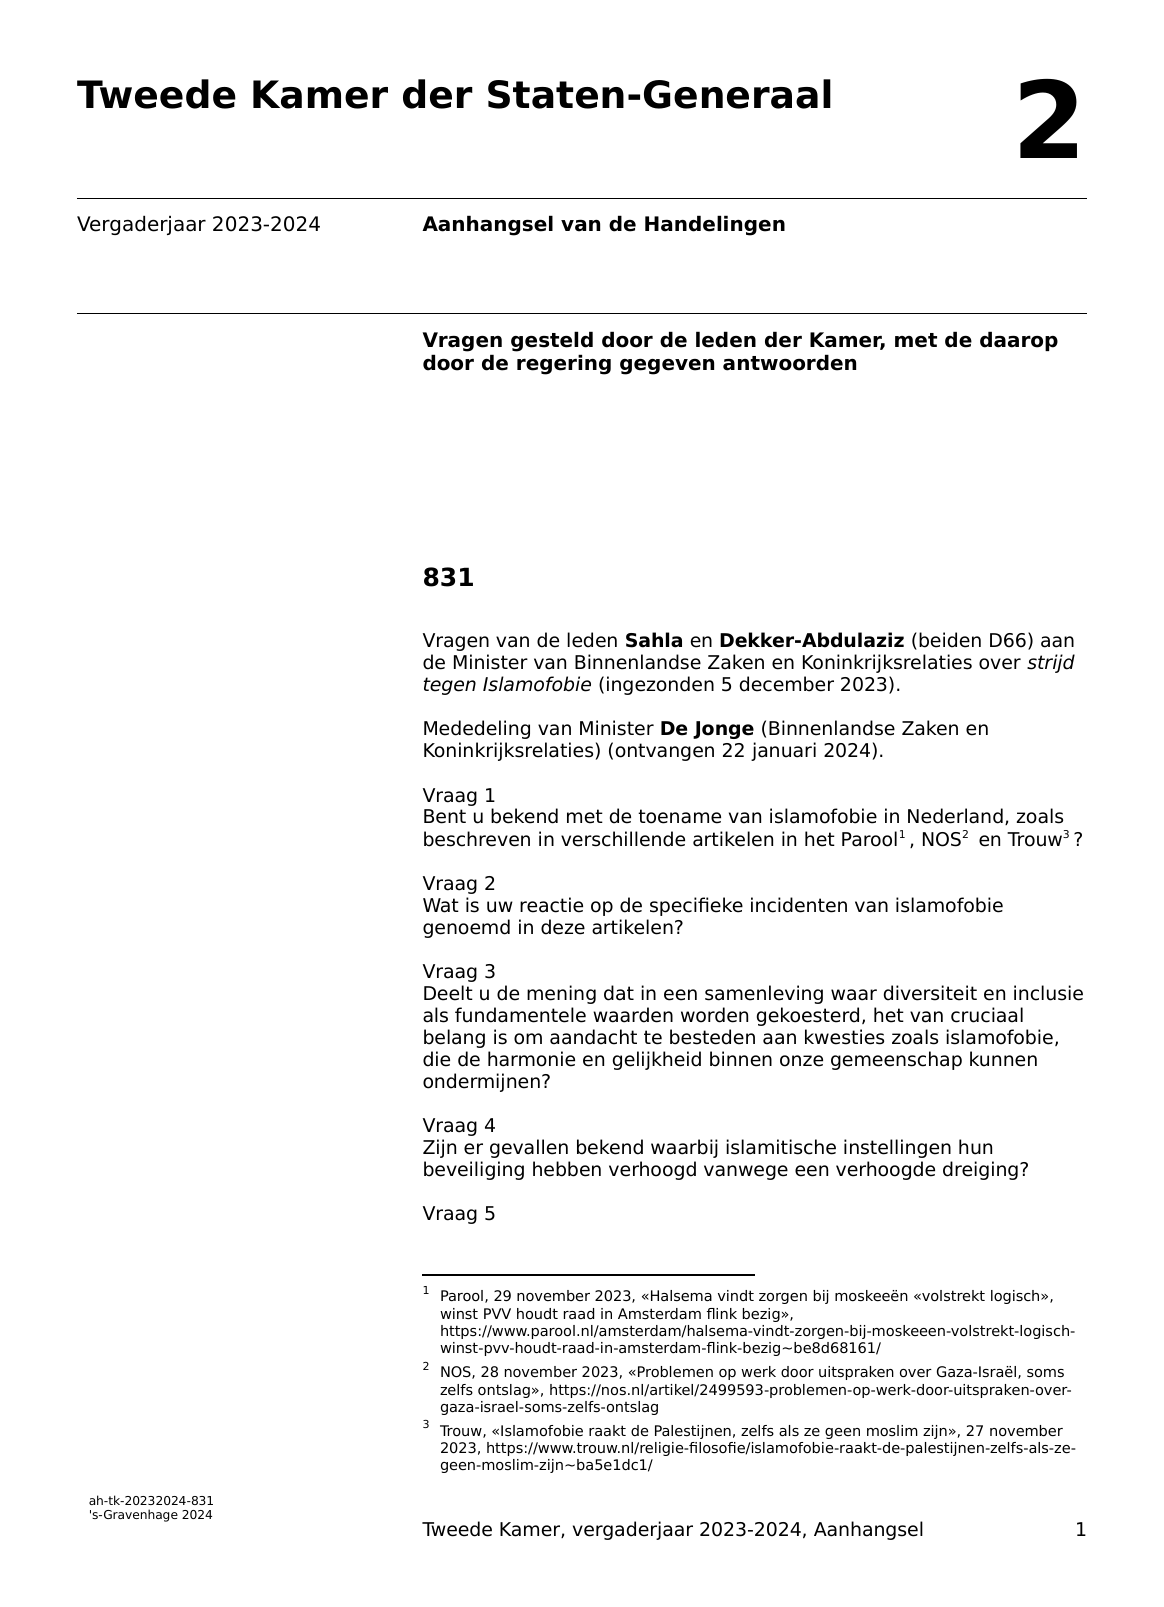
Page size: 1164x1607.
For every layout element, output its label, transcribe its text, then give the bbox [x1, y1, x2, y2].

table_cell Vragen gesteld door de leden der Kamer, met de daarop door de regering gegeven antwoorden [422, 314, 1087, 375]
table_header Tweede Kamer der Staten-Generaal [77, 59, 886, 198]
text NOS, 28 november 2023, «Problemen op werk door uitspraken over Gaza-Israël, soms zelfs ontslag», https://nos.nl/artikel/2499593-problemen-op-werk-door-uitspraken-over-gaza-israel-soms-zelfs-ontslag [422, 1360, 1087, 1416]
text Vraag 2 [422, 873, 1087, 894]
text Vraag 5 [422, 1203, 1087, 1225]
table_header 2 [886, 59, 1087, 198]
text 831 [422, 563, 1087, 592]
text Wat is uw reactie op de specifieke incidenten van islamofobie genoemd in deze artikelen? [422, 894, 1087, 938]
text Deelt u de mening dat in een samenleving waar diversiteit en inclusie als fundamentele waarden worden gekoesterd, het van cruciaal belang is om aandacht te besteden aan kwesties zoals islamofobie, die de harmonie en gelijkheid binnen onze gemeenschap kunnen ondermijnen? [422, 983, 1087, 1093]
text Vraag 3 [422, 961, 1087, 983]
table_cell Vergaderjaar 2023-2024 [77, 199, 422, 313]
text Vragen van de leden Sahla en Dekker-Abdulaziz (beiden D66) aan de Minister van Binnenlandse Zaken en Koninkrijksrelaties over strijd tegen Islamofobie (ingezonden 5 december 2023). [422, 630, 1087, 696]
text Parool, 29 november 2023, «Halsema vindt zorgen bij moskeeën «volstrekt logisch», winst PVV houdt raad in Amsterdam flink bezig», https://www.parool.nl/amsterdam/halsema-vindt-zorgen-bij-moskeeen-volstrekt-logisch-winst-pvv-houdt-raad-in-amsterdam-flink-bezig~be8d68161/ [422, 1284, 1087, 1357]
text Vraag 4 [422, 1115, 1087, 1137]
text ah-tk-20232024-831 [88, 1494, 323, 1508]
text 's-Gravenhage 2024 [88, 1508, 323, 1522]
table_cell Aanhangsel van de Handelingen [422, 199, 1087, 313]
text Vraag 1 [422, 784, 1087, 806]
text Mededeling van Minister De Jonge (Binnenlandse Zaken en Koninkrijksrelaties) (ontvangen 22 januari 2024). [422, 718, 1087, 762]
text Bent u bekend met de toename van islamofobie in Nederland, zoals beschreven in verschillende artikelen in het Parool, NOS en Trouw? [422, 806, 1087, 850]
text Zijn er gevallen bekend waarbij islamitische instellingen hun beveiliging hebben verhoogd vanwege een verhoogde dreiging? [422, 1137, 1087, 1181]
text Trouw, «Islamofobie raakt de Palestijnen, zelfs als ze geen moslim zijn», 27 november 2023, https://www.trouw.nl/religie-filosofie/islamofobie-raakt-de-palestijnen-zelfs-als-ze-geen-moslim-zijn~ba5e1dc1/ [422, 1418, 1087, 1474]
table_cell [77, 314, 422, 375]
